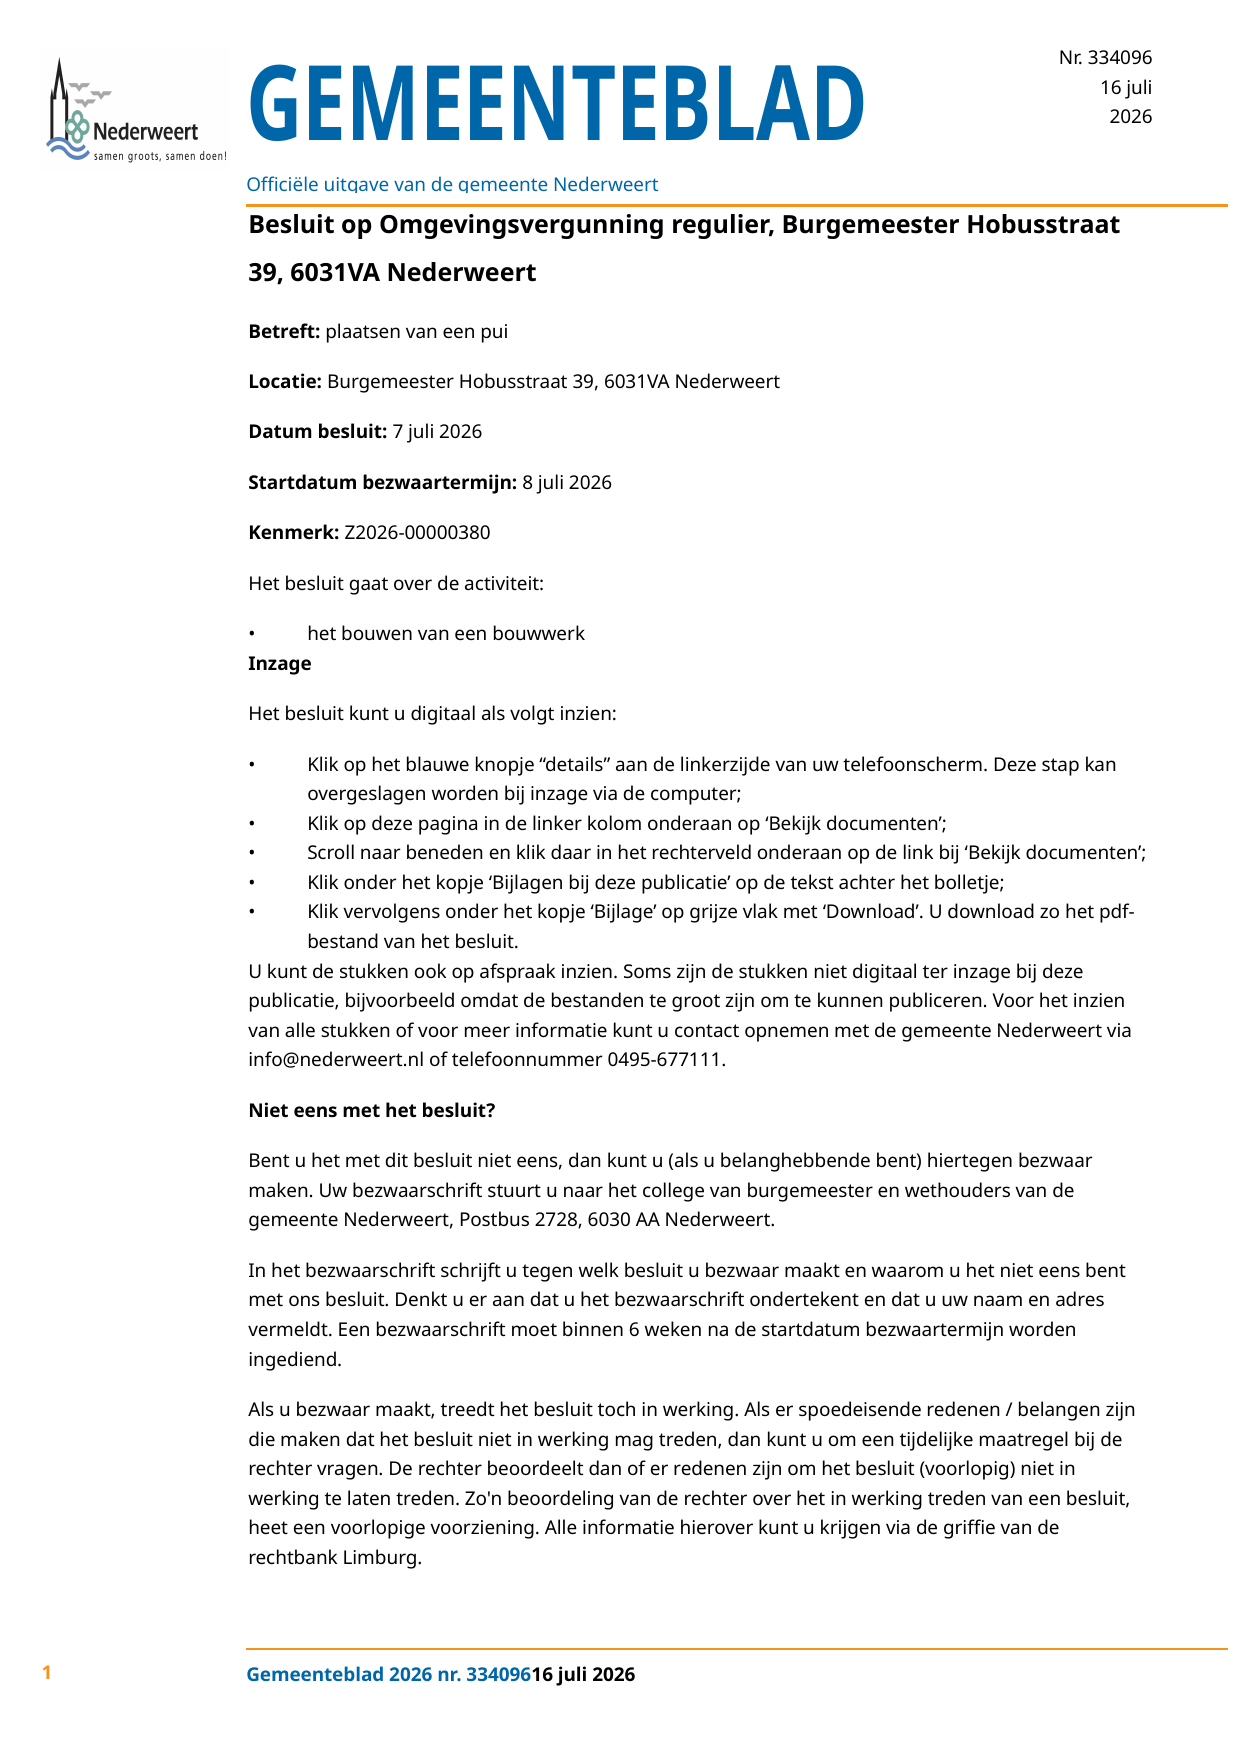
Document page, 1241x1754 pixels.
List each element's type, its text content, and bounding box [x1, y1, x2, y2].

text Niet eens met het besluit? [248, 1097, 1152, 1123]
text Het besluit kunt u digitaal als volgt inzien: [248, 700, 1152, 726]
list Klik op deze pagina in de linker kolom onderaan op ‘Bekijk documenten’; [248, 810, 1152, 836]
text Betreft: plaatsen van een pui [248, 318, 1152, 344]
list Klik onder het kopje ‘Bijlagen bij deze publicatie’ op de tekst achter het bolletje; [248, 869, 1152, 895]
text Het besluit gaat over de activiteit: [248, 570, 1152, 596]
picture [41, 47, 231, 172]
text Kenmerk: Z2026-00000380 [248, 519, 1152, 545]
text Locatie: Burgemeester Hobusstraat 39, 6031VA Nederweert [248, 368, 1152, 394]
text Als u bezwaar maakt, treedt het besluit toch in werking. Als er spoedeisende redenen / belangen zijn die maken dat het besluit niet in werking mag treden, dan kunt u om een tijdelijke maatregel bij de rechter vragen. De rechter beoordeelt dan of er redenen zijn om het besluit (voorlopig) niet in werking te laten treden. Zo'n beoordeling van de rechter over het in werking treden van een besluit, heet een voorlopige voorziening. Alle informatie hierover kunt u krijgen via de griffie van de rechtbank Limburg. [248, 1396, 1152, 1570]
text Datum besluit: 7 juli 2026 [248, 419, 1152, 444]
text Bent u het met dit besluit niet eens, dan kunt u (als u belanghebbende bent) hiertegen bezwaar maken. Uw bezwaarschrift stuurt u naar het college van burgemeester en wethouders van de gemeente Nederweert, Postbus 2728, 6030 AA Nederweert. [248, 1147, 1152, 1232]
list Klik vervolgens onder het kopje ‘Bijlage’ op grijze vlak met ‘Download’. U download zo het pdf-bestand van het besluit. [248, 899, 1152, 954]
text In het bezwaarschrift schrijft u tegen welk besluit u bezwaar maakt en waarom u het niet eens bent met ons besluit. Denkt u er aan dat u het bezwaarschrift ondertekent en dat u uw naam en adres vermeldt. Een bezwaarschrift moet binnen 6 weken na de startdatum bezwaartermijn worden ingediend. [248, 1257, 1152, 1372]
list Scroll naar beneden en klik daar in het rechterveld onderaan op de link bij ‘Bekijk documenten’; [248, 839, 1152, 865]
text Besluit op Omgevingsvergunning regulier, Burgemeester Hobusstraat 39, 6031VA Nederweert [248, 207, 1152, 288]
text Inzage [248, 650, 1152, 676]
list Klik op het blauwe knopje “details” aan de linkerzijde van uw telefoonscherm. Deze stap kan overgeslagen worden bij inzage via de computer; [248, 751, 1152, 806]
text U kunt de stukken ook op afspraak inzien. Soms zijn de stukken niet digitaal ter inzage bij deze publicatie, bijvoorbeeld omdat de bestanden te groot zijn om te kunnen publiceren. Voor het inzien van alle stukken of voor meer informatie kunt u contact opnemen met de gemeente Nederweert via info@nederweert.nl of telefoonnummer 0495-677111. [248, 958, 1152, 1072]
list het bouwen van een bouwwerk [248, 620, 1152, 646]
text Startdatum bezwaartermijn: 8 juli 2026 [248, 469, 1152, 495]
